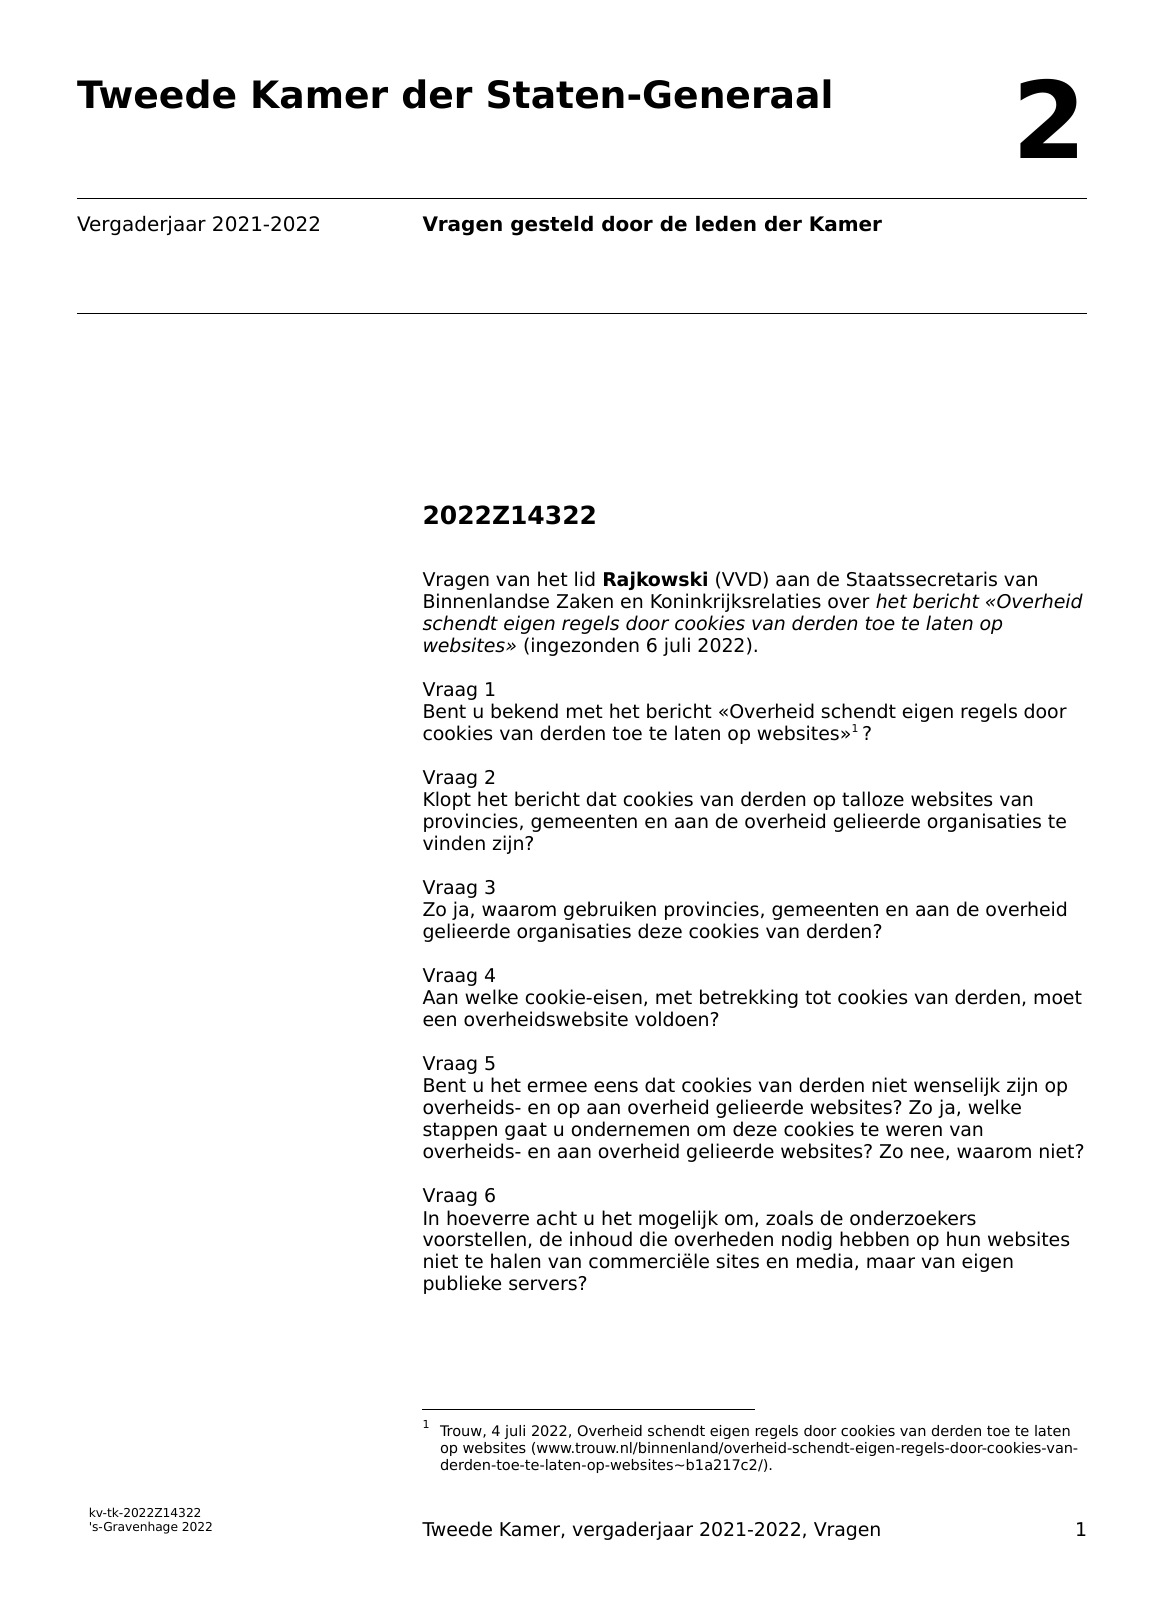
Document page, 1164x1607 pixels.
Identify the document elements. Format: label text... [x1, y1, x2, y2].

text Vraag 2 [422, 767, 1087, 789]
text Vraag 5 [422, 1053, 1087, 1075]
text Bent u bekend met het bericht «Overheid schendt eigen regels door cookies van derden toe te laten op websites»? [422, 701, 1087, 745]
text Trouw, 4 juli 2022, Overheid schendt eigen regels door cookies van derden toe te laten op websites (www.trouw.nl/binnenland/overheid-schendt-eigen-regels-door-cookies-van-derden-toe-te-laten-op-websites~b1a217c2/). [422, 1418, 1087, 1474]
text In hoeverre acht u het mogelijk om, zoals de onderzoekers voorstellen, de inhoud die overheden nodig hebben op hun websites niet te halen van commerciële sites en media, maar van eigen publieke servers? [422, 1207, 1087, 1295]
text Klopt het bericht dat cookies van derden op talloze websites van provincies, gemeenten en aan de overheid gelieerde organisaties te vinden zijn? [422, 789, 1087, 855]
table_cell Vragen gesteld door de leden der Kamer [422, 199, 1087, 313]
text Zo ja, waarom gebruiken provincies, gemeenten en aan de overheid gelieerde organisaties deze cookies van derden? [422, 899, 1087, 943]
text Vraag 6 [422, 1185, 1087, 1207]
text Bent u het ermee eens dat cookies van derden niet wenselijk zijn op overheids- en op aan overheid gelieerde websites? Zo ja, welke stappen gaat u ondernemen om deze cookies te weren van overheids- en aan overheid gelieerde websites? Zo nee, waarom niet? [422, 1075, 1087, 1163]
text 's-Gravenhage 2022 [88, 1520, 323, 1534]
text Vraag 3 [422, 877, 1087, 899]
text Aan welke cookie-eisen, met betrekking tot cookies van derden, moet een overheidswebsite voldoen? [422, 987, 1087, 1031]
text 2022Z14322 [422, 501, 1087, 531]
text Vraag 4 [422, 965, 1087, 987]
text Vragen van het lid Rajkowski (VVD) aan de Staatssecretaris van Binnenlandse Zaken en Koninkrijksrelaties over het bericht «Overheid schendt eigen regels door cookies van derden toe te laten op websites» (ingezonden 6 juli 2022). [422, 569, 1087, 657]
table_header 2 [886, 59, 1087, 198]
table_header Tweede Kamer der Staten-Generaal [77, 59, 886, 198]
text Vraag 1 [422, 679, 1087, 701]
table_cell Vergaderjaar 2021-2022 [77, 199, 422, 313]
text kv-tk-2022Z14322 [88, 1506, 323, 1520]
